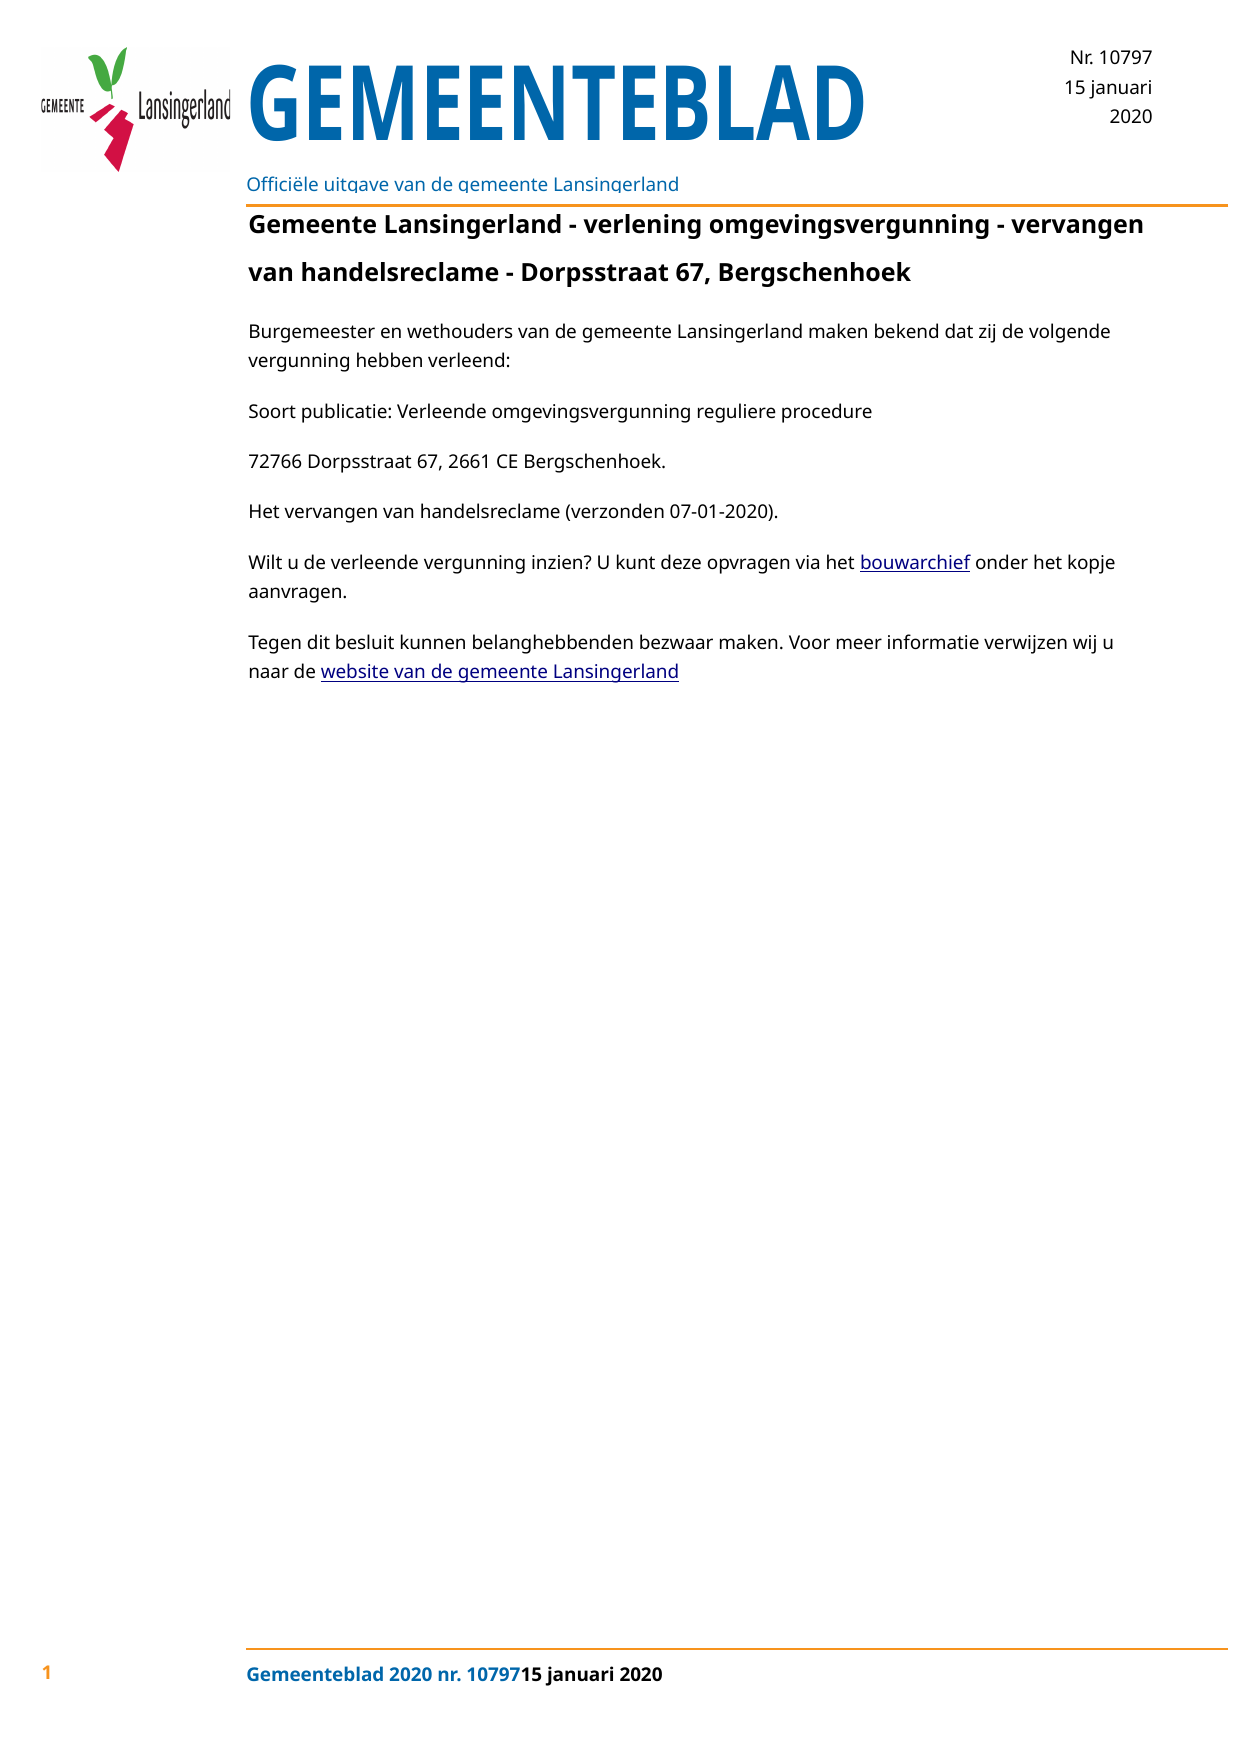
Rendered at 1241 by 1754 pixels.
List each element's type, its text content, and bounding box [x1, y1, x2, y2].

text Burgemeester en wethouders van de gemeente Lansingerland maken bekend dat zij de volgende vergunning hebben verleend: [248, 318, 1152, 373]
text Tegen dit besluit kunnen belanghebbenden bezwaar maken. Voor meer informatie verwijzen wij u naar de website van de gemeente Lansingerland [248, 629, 1152, 684]
text 72766 Dorpsstraat 67, 2661 CE Bergschenhoek. [248, 448, 1152, 474]
text Gemeente Lansingerland - verlening omgevingsvergunning - vervangen van handelsreclame - Dorpsstraat 67, Bergschenhoek [248, 207, 1152, 288]
text Soort publicatie: Verleende omgevingsvergunning reguliere procedure [248, 398, 1152, 424]
text Het vervangen van handelsreclame (verzonden 07-01-2020). [248, 499, 1152, 524]
text Wilt u de verleende vergunning inzien? U kunt deze opvragen via het bouwarchief onder het kopje aanvragen. [248, 549, 1152, 604]
picture [41, 47, 231, 172]
